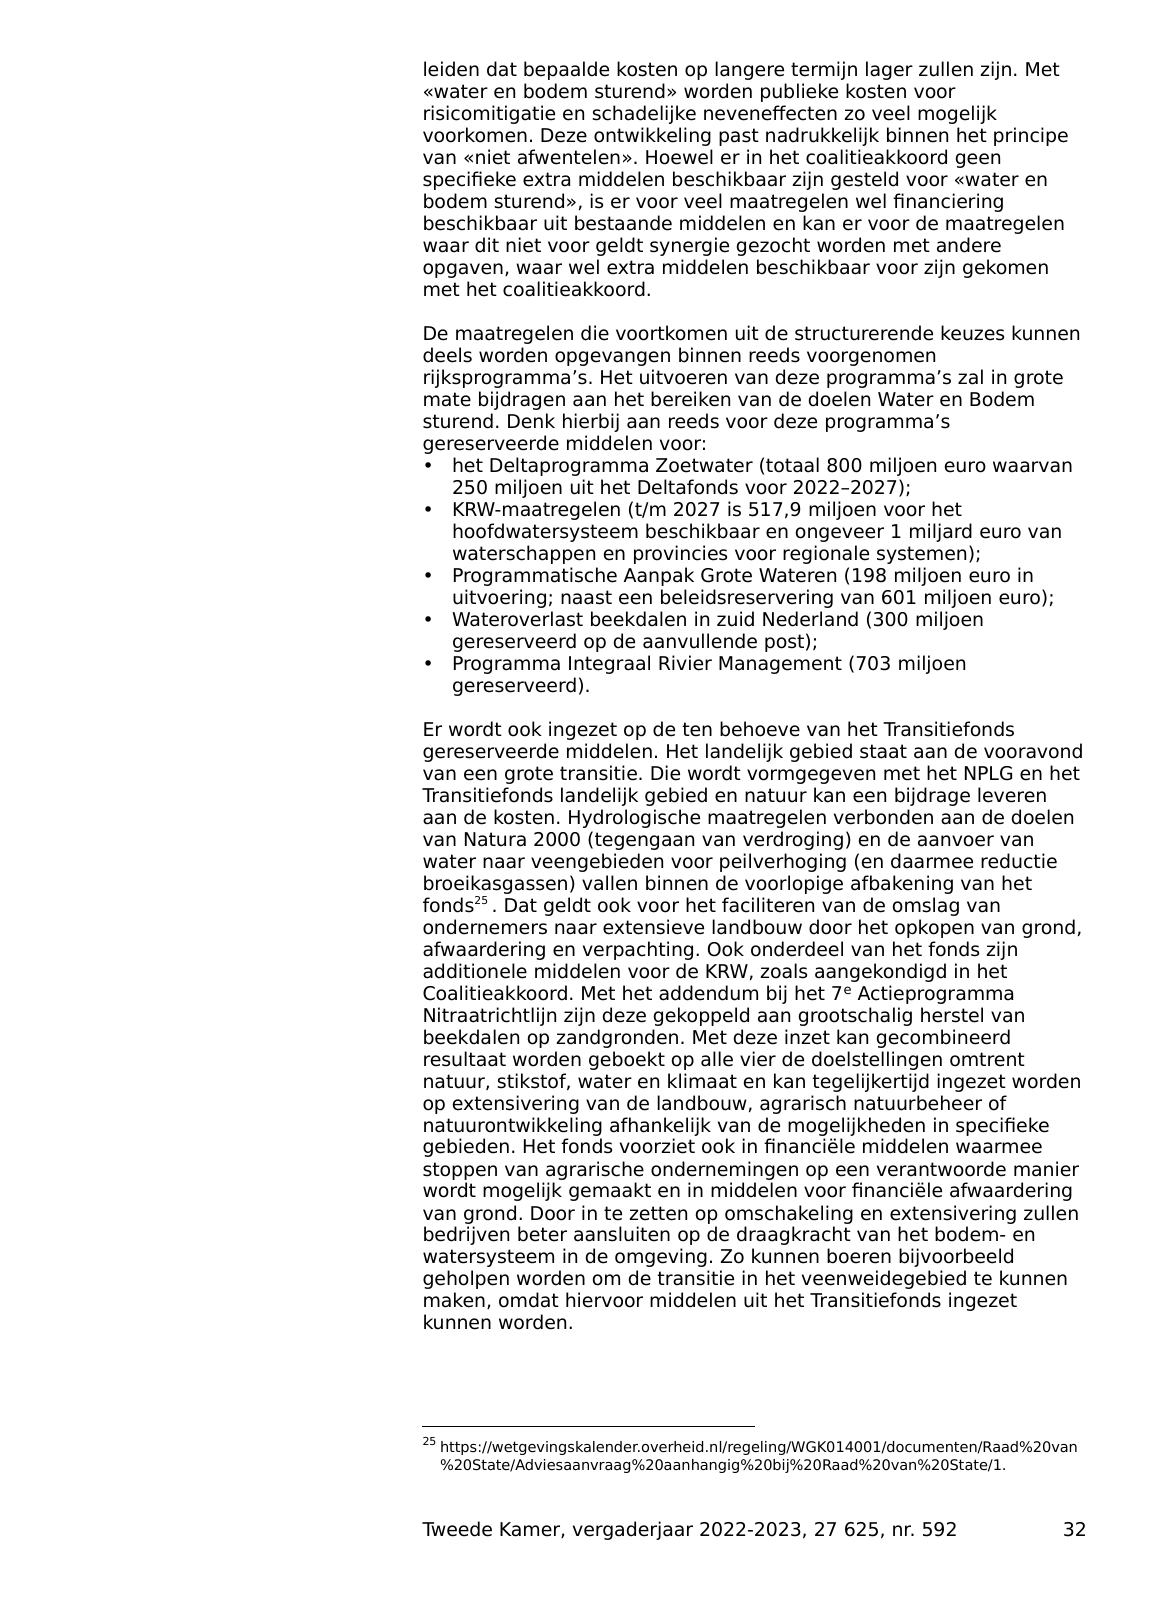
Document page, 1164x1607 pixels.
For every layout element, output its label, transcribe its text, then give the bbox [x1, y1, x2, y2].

text • KRW-maatregelen (t/m 2027 is 517,9 miljoen voor het hoofdwatersysteem beschikbaar en ongeveer 1 miljard euro van waterschappen en provincies voor regionale systemen); [422, 499, 1087, 565]
text De maatregelen die voortkomen uit de structurerende keuzes kunnen deels worden opgevangen binnen reeds voorgenomen rijksprogramma’s. Het uitvoeren van deze programma’s zal in grote mate bijdragen aan het bereiken van de doelen Water en Bodem sturend. Denk hierbij aan reeds voor deze programma’s gereserveerde middelen voor: [422, 323, 1087, 455]
text • Programma Integraal Rivier Management (703 miljoen gereserveerd). [422, 653, 1087, 697]
text https://wetgevingskalender.overheid.nl/regeling/WGK014001/documenten/Raad%20van%20State/Adviesaanvraag%20aanhangig%20bij%20Raad%20van%20State/1. [422, 1435, 1087, 1474]
text • Programmatische Aanpak Grote Wateren (198 miljoen euro in uitvoering; naast een beleidsreservering van 601 miljoen euro); [422, 565, 1087, 609]
text leiden dat bepaalde kosten op langere termijn lager zullen zijn. Met «water en bodem sturend» worden publieke kosten voor risicomitigatie en schadelijke neveneffecten zo veel mogelijk voorkomen. Deze ontwikkeling past nadrukkelijk binnen het principe van «niet afwentelen». Hoewel er in het coalitieakkoord geen specifieke extra middelen beschikbaar zijn gesteld voor «water en bodem sturend», is er voor veel maatregelen wel financiering beschikbaar uit bestaande middelen en kan er voor de maatregelen waar dit niet voor geldt synergie gezocht worden met andere opgaven, waar wel extra middelen beschikbaar voor zijn gekomen met het coalitieakkoord. [422, 59, 1087, 301]
text Er wordt ook ingezet op de ten behoeve van het Transitiefonds gereserveerde middelen. Het landelijk gebied staat aan de vooravond van een grote transitie. Die wordt vormgegeven met het NPLG en het Transitiefonds landelijk gebied en natuur kan een bijdrage leveren aan de kosten. Hydrologische maatregelen verbonden aan de doelen van Natura 2000 (tegengaan van verdroging) en de aanvoer van water naar veengebieden voor peilverhoging (en daarmee reductie broeikasgassen) vallen binnen de voorlopige afbakening van het fonds. Dat geldt ook voor het faciliteren van de omslag van ondernemers naar extensieve landbouw door het opkopen van grond, afwaardering en verpachting. Ook onderdeel van het fonds zijn additionele middelen voor de KRW, zoals aangekondigd in het Coalitieakkoord. Met het addendum bij het 7e Actieprogramma Nitraatrichtlijn zijn deze gekoppeld aan grootschalig herstel van beekdalen op zandgronden. Met deze inzet kan gecombineerd resultaat worden geboekt op alle vier de doelstellingen omtrent natuur, stikstof, water en klimaat en kan tegelijkertijd ingezet worden op extensivering van de landbouw, agrarisch natuurbeheer of natuurontwikkeling afhankelijk van de mogelijkheden in specifieke gebieden. Het fonds voorziet ook in financiële middelen waarmee stoppen van agrarische ondernemingen op een verantwoorde manier wordt mogelijk gemaakt en in middelen voor financiële afwaardering van grond. Door in te zetten op omschakeling en extensivering zullen bedrijven beter aansluiten op de draagkracht van het bodem- en watersysteem in de omgeving. Zo kunnen boeren bijvoorbeeld geholpen worden om de transitie in het veenweidegebied te kunnen maken, omdat hiervoor middelen uit het Transitiefonds ingezet kunnen worden. [422, 719, 1087, 1334]
text • het Deltaprogramma Zoetwater (totaal 800 miljoen euro waarvan 250 miljoen uit het Deltafonds voor 2022–2027); [422, 455, 1087, 499]
text • Wateroverlast beekdalen in zuid Nederland (300 miljoen gereserveerd op de aanvullende post); [422, 609, 1087, 653]
